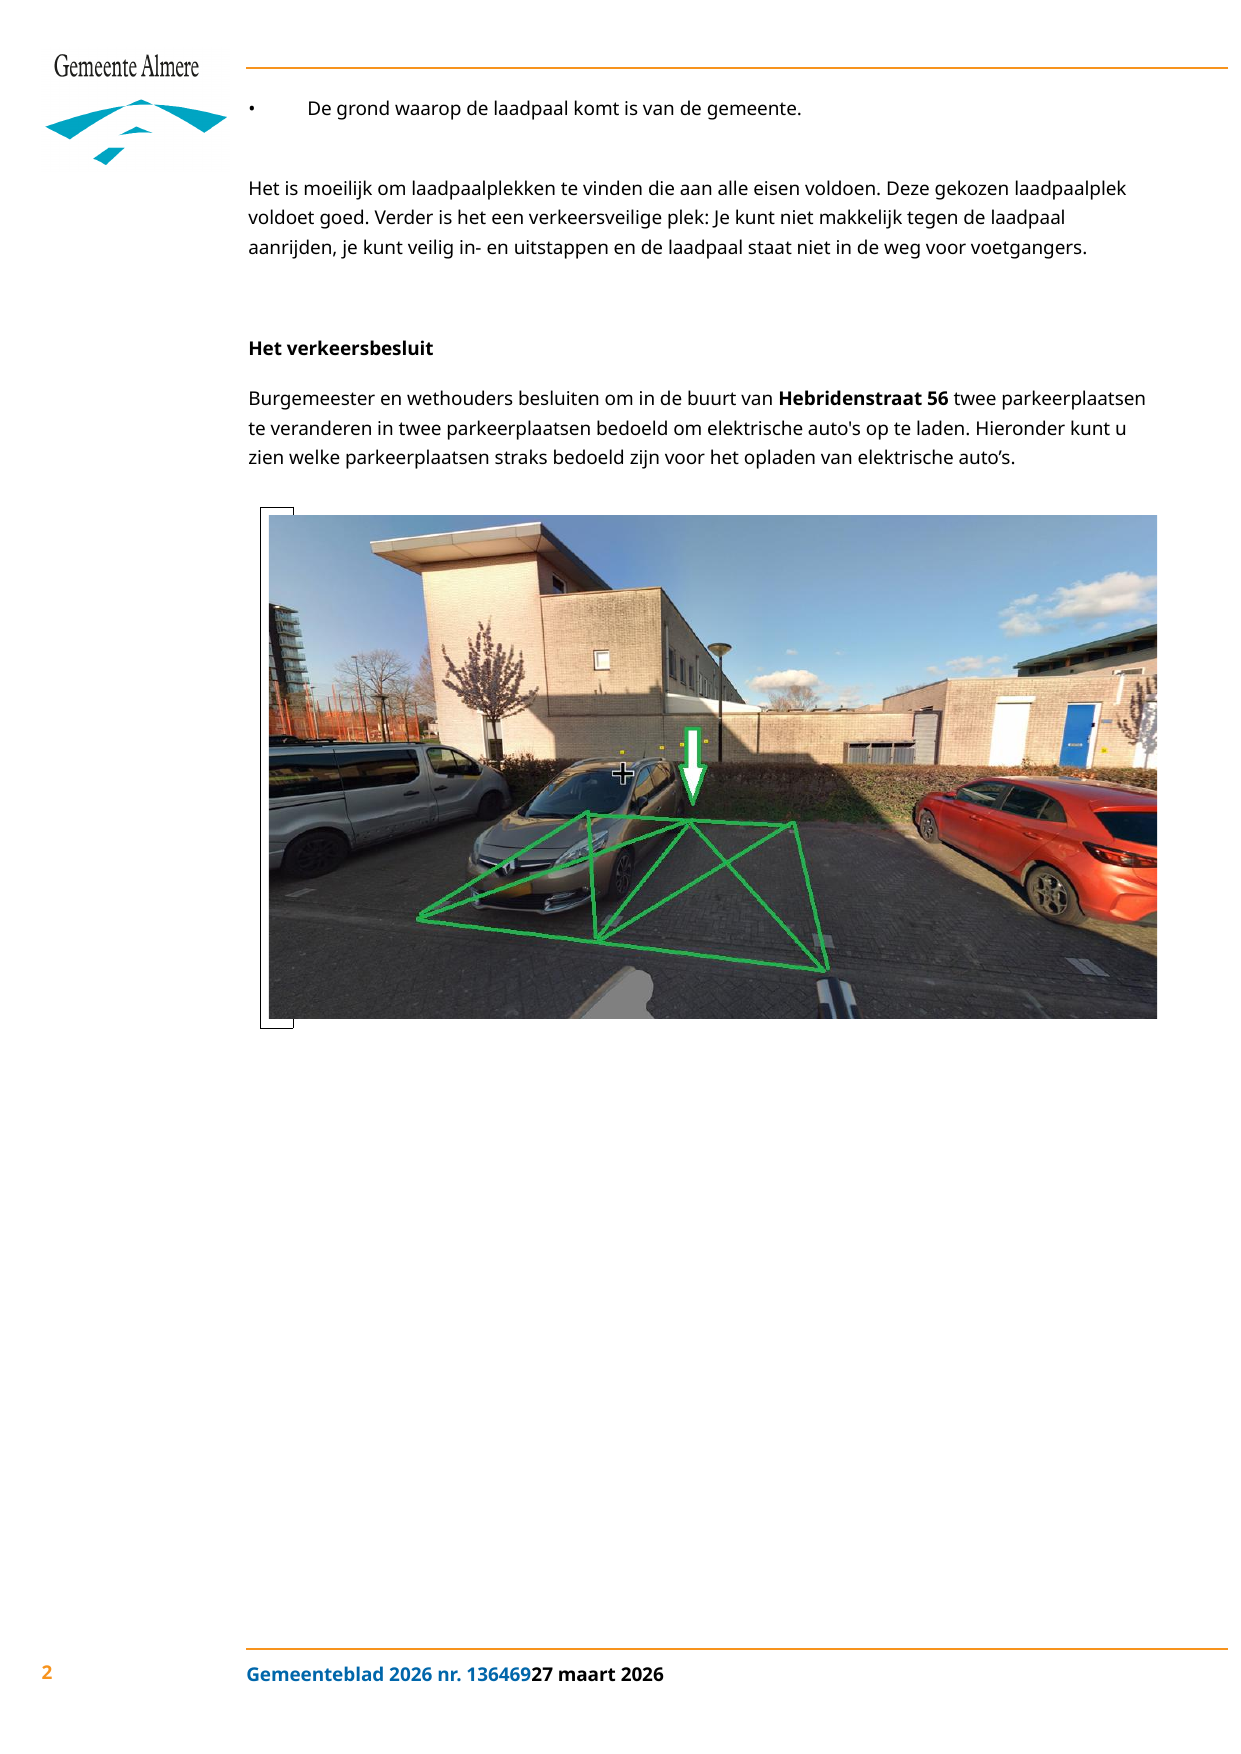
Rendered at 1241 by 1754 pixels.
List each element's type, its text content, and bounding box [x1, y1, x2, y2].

picture [41, 47, 231, 172]
picture [268, 515, 1158, 1019]
text Het is moeilijk om laadpaalplekken te vinden die aan alle eisen voldoen. Deze gekozen laadpaalplek voldoet goed. Verder is het een verkeersveilige plek: Je kunt niet makkelijk tegen de laadpaal aanrijden, je kunt veilig in- en uitstappen en de laadpaal staat niet in de weg voor voetgangers. [248, 175, 1152, 260]
list De grond waarop de laadpaal komt is van de gemeente. [248, 95, 1152, 121]
text Burgemeester en wethouders besluiten om in de buurt van Hebridenstraat 56 twee parkeerplaatsen te veranderen in twee parkeerplaatsen bedoeld om elektrische auto's op te laden. Hieronder kunt u zien welke parkeerplaatsen straks bedoeld zijn voor het opladen van elektrische auto’s. [248, 385, 1152, 470]
text Het verkeersbesluit [248, 335, 1152, 361]
